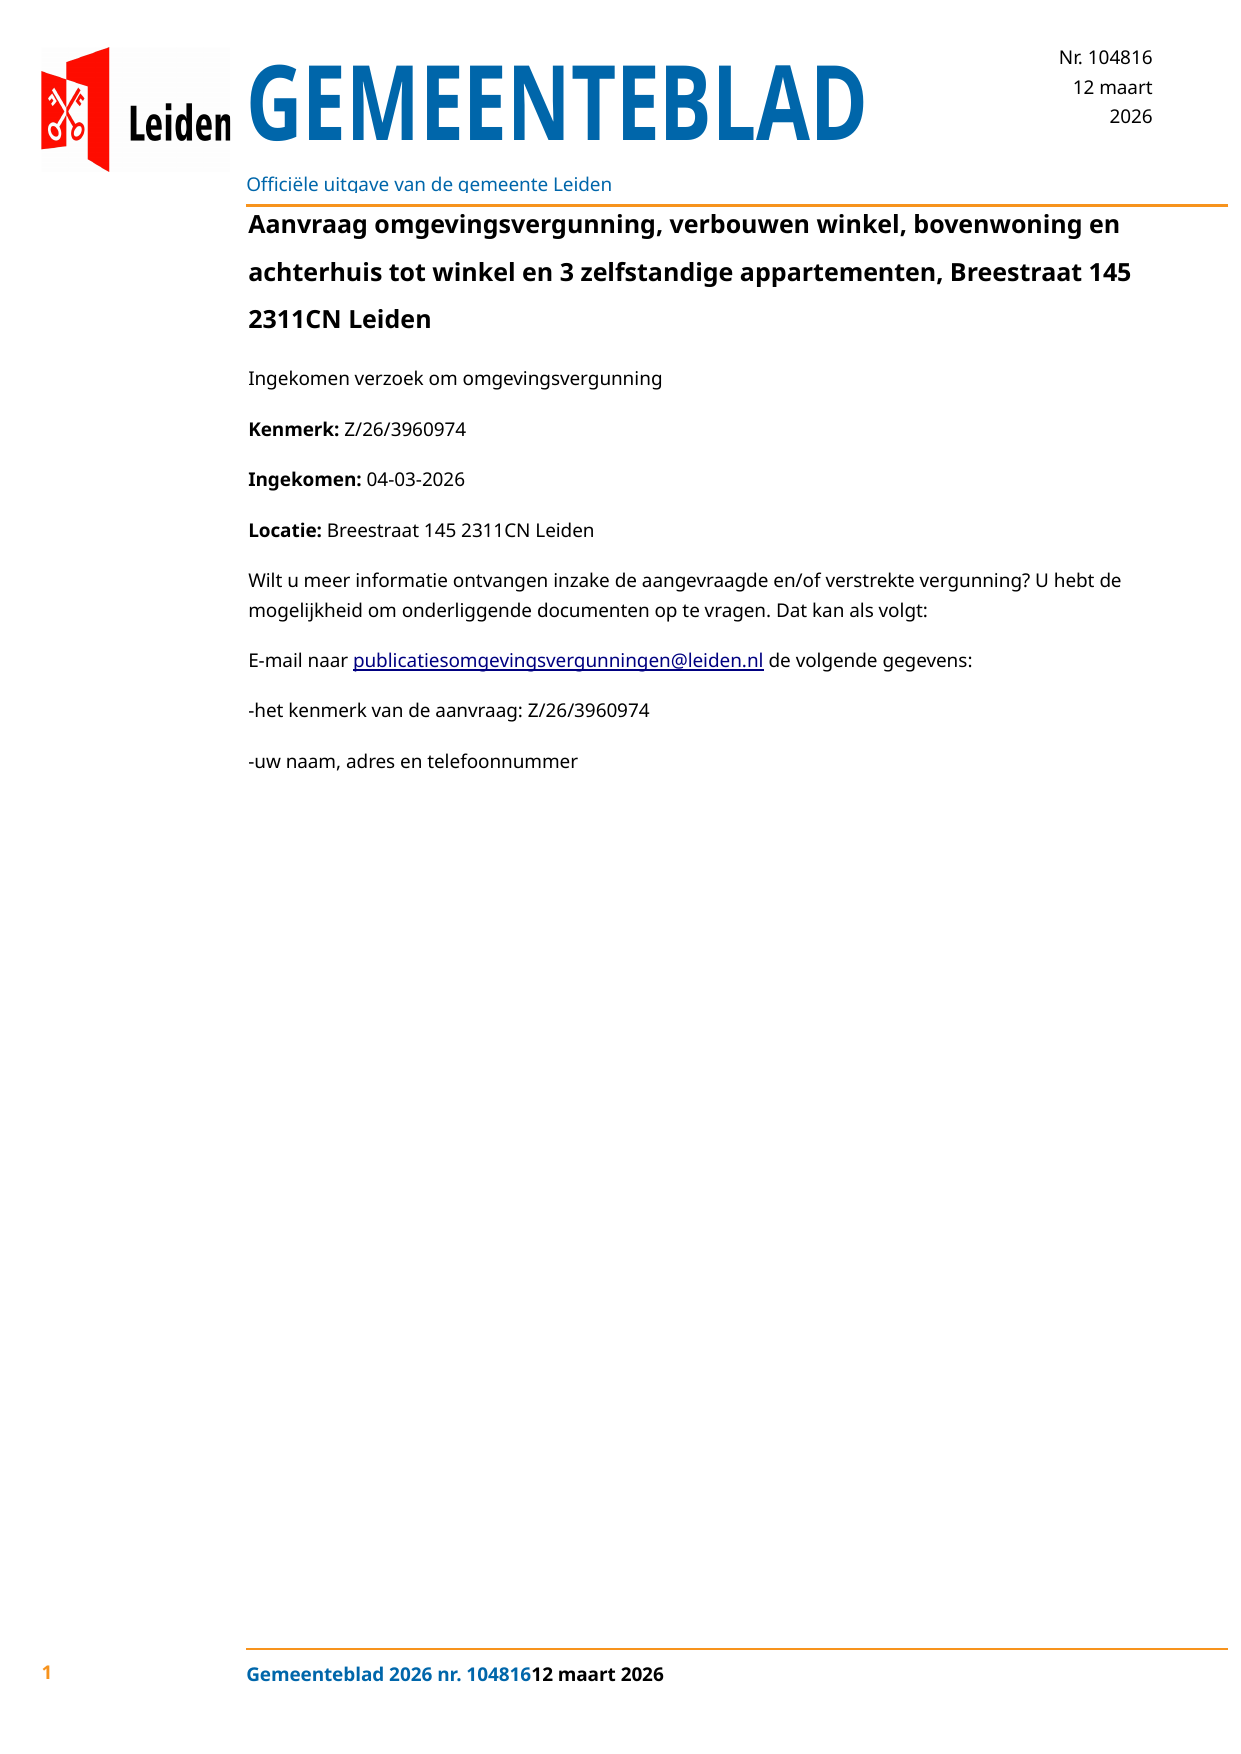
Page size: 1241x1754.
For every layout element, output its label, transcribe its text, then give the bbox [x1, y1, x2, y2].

text Kenmerk: Z/26/3960974 [248, 416, 1152, 442]
text Ingekomen: 04-03-2026 [248, 466, 1152, 492]
picture [41, 47, 231, 172]
text Wilt u meer informatie ontvangen inzake de aangevraagde en/of verstrekte vergunning? U hebt de mogelijkheid om onderliggende documenten op te vragen. Dat kan als volgt: [248, 567, 1152, 622]
text -het kenmerk van de aanvraag: Z/26/3960974 [248, 698, 1152, 723]
text E-mail naar publicatiesomgevingsvergunningen@leiden.nl de volgende gegevens: [248, 647, 1152, 673]
text Locatie: Breestraat 145 2311CN Leiden [248, 517, 1152, 542]
text -uw naam, adres en telefoonnummer [248, 748, 1152, 774]
text Aanvraag omgevingsvergunning, verbouwen winkel, bovenwoning en achterhuis tot winkel en 3 zelfstandige appartementen, Breestraat 145 2311CN Leiden [248, 207, 1152, 336]
text Ingekomen verzoek om omgevingsvergunning [248, 366, 1152, 391]
